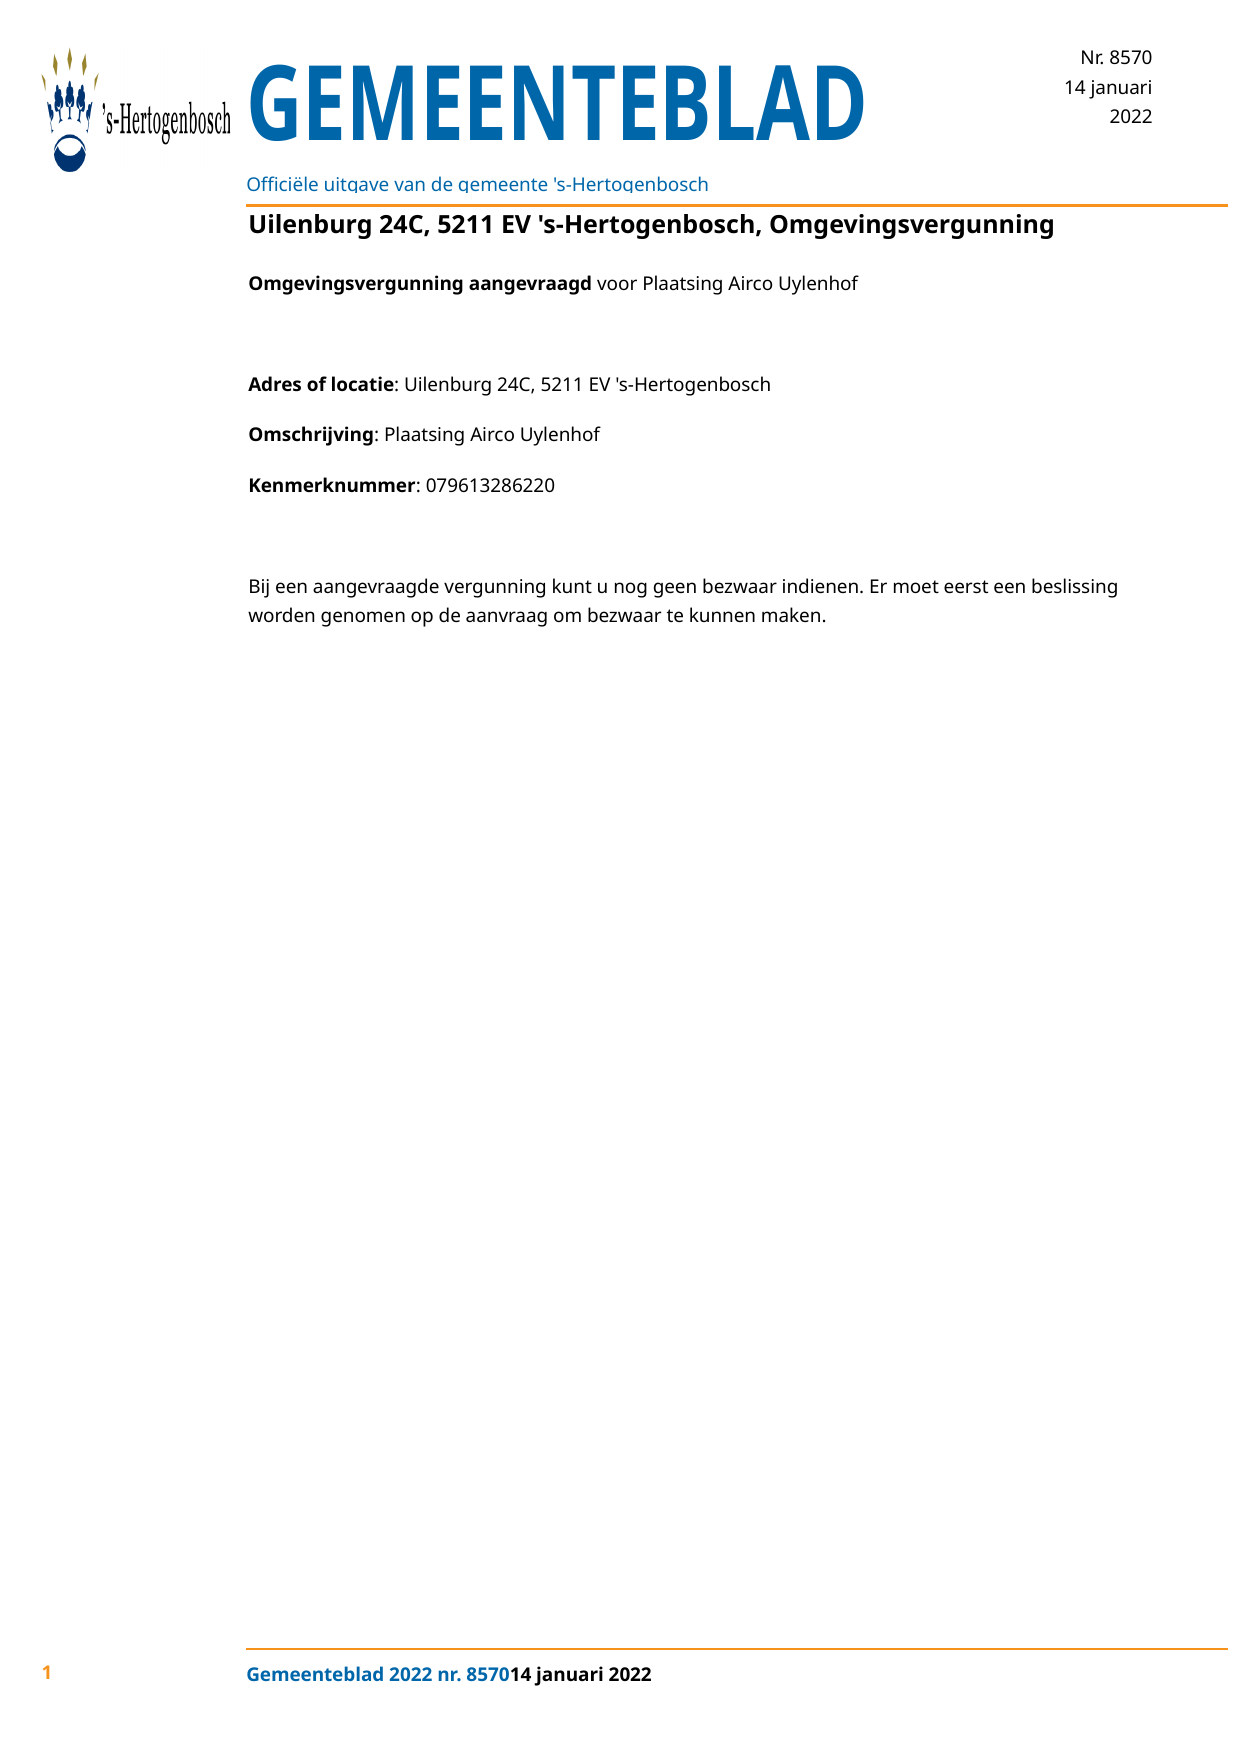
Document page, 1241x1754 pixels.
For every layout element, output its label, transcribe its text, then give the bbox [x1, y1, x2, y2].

text Omgevingsvergunning aangevraagd voor Plaatsing Airco Uylenhof [248, 270, 1152, 296]
text Bij een aangevraagde vergunning kunt u nog geen bezwaar indienen. Er moet eerst een beslissing worden genomen op de aanvraag om bezwaar te kunnen maken. [248, 573, 1152, 628]
text Adres of locatie: Uilenburg 24C, 5211 EV 's-Hertogenbosch [248, 371, 1152, 397]
text Uilenburg 24C, 5211 EV 's-Hertogenbosch, Omgevingsvergunning [248, 207, 1152, 241]
picture [41, 47, 231, 172]
text Kenmerknummer: 079613286220 [248, 472, 1152, 498]
text Omschrijving: Plaatsing Airco Uylenhof [248, 422, 1152, 447]
